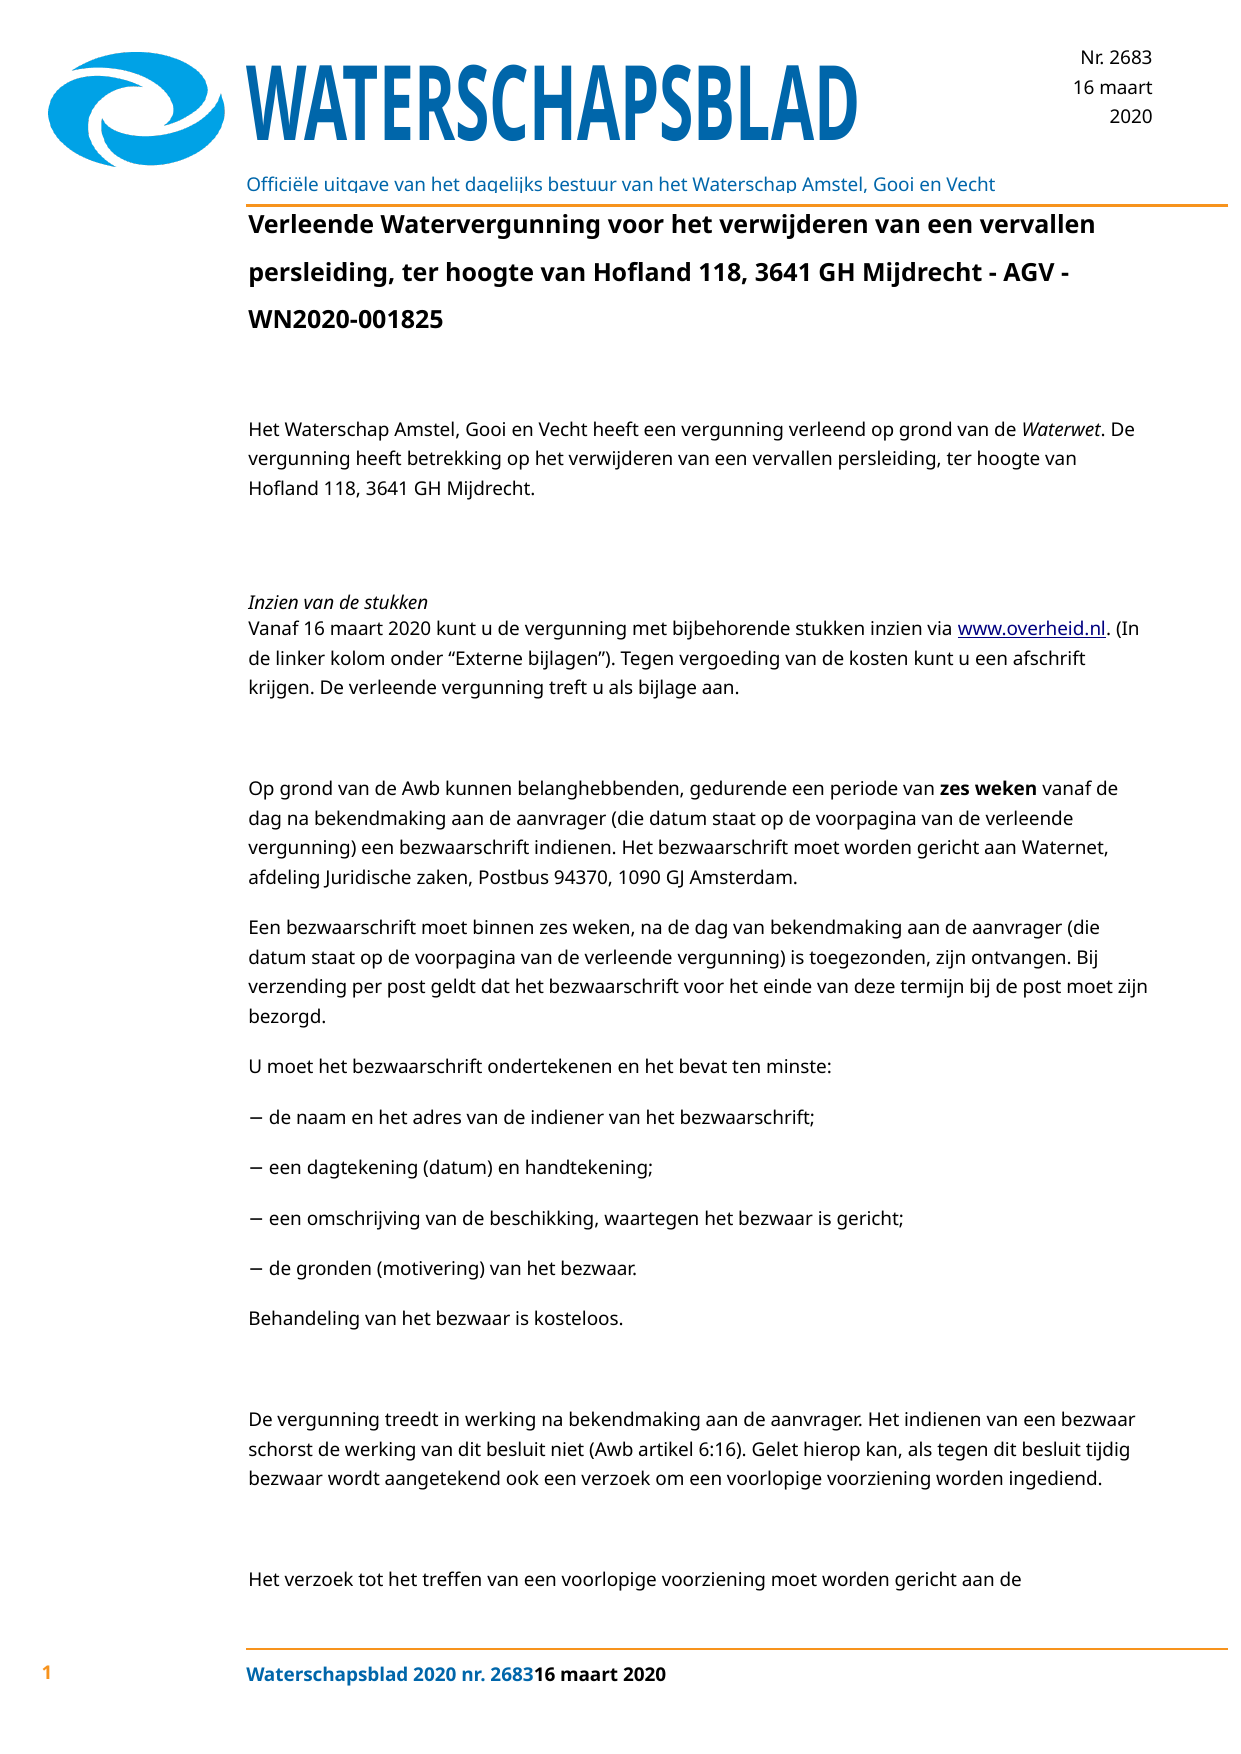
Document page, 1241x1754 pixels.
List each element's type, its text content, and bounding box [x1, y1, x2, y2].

text U moet het bezwaarschrift ondertekenen en het bevat ten minste: [248, 1053, 1152, 1079]
text Op grond van de Awb kunnen belanghebbenden, gedurende een periode van zes weken vanaf de dag na bekendmaking aan de aanvrager (die datum staat op de voorpagina van de verleende vergunning) een bezwaarschrift indienen. Het bezwaarschrift moet worden gericht aan Waternet, afdeling Juridische zaken, Postbus 94370, 1090 GJ Amsterdam. [248, 775, 1152, 890]
text Het verzoek tot het treffen van een voorlopige voorziening moet worden gericht aan de [248, 1566, 1152, 1592]
text Verleende Watervergunning voor het verwijderen van een vervallen persleiding, ter hoogte van Hofland 118, 3641 GH Mijdrecht - AGV - WN2020-001825 [248, 207, 1152, 336]
text − de naam en het adres van de indiener van het bezwaarschrift; [248, 1104, 1152, 1130]
text Vanaf 16 maart 2020 kunt u de vergunning met bijbehorende stukken inzien via www.overheid.nl. (In de linker kolom onder “Externe bijlagen”). Tegen vergoeding van de kosten kunt u een afschrift krijgen. De verleende vergunning treft u als bijlage aan. [248, 615, 1152, 700]
text − een dagtekening (datum) en handtekening; [248, 1154, 1152, 1180]
text Inzien van de stukken [248, 589, 1152, 615]
text Behandeling van het bezwaar is kosteloos. [248, 1306, 1152, 1331]
text − een omschrijving van de beschikking, waartegen het bezwaar is gericht; [248, 1205, 1152, 1231]
text De vergunning treedt in werking na bekendmaking aan de aanvrager. Het indienen van een bezwaar schorst de werking van dit besluit niet (Awb artikel 6:16). Gelet hierop kan, als tegen dit besluit tijdig bezwaar wordt aangetekend ook een verzoek om een voorlopige voorziening worden ingediend. [248, 1406, 1152, 1491]
text Een bezwaarschrift moet binnen zes weken, na de dag van bekendmaking aan de aanvrager (die datum staat op de voorpagina van de verleende vergunning) is toegezonden, zijn ontvangen. Bij verzending per post geldt dat het bezwaarschrift voor het einde van deze termijn bij de post moet zijn bezorgd. [248, 914, 1152, 1029]
picture [41, 47, 231, 172]
text Het Waterschap Amstel, Gooi en Vecht heeft een vergunning verleend op grond van de Waterwet. De vergunning heeft betrekking op het verwijderen van een vervallen persleiding, ter hoogte van Hofland 118, 3641 GH Mijdrecht. [248, 416, 1152, 501]
text − de gronden (motivering) van het bezwaar. [248, 1255, 1152, 1281]
